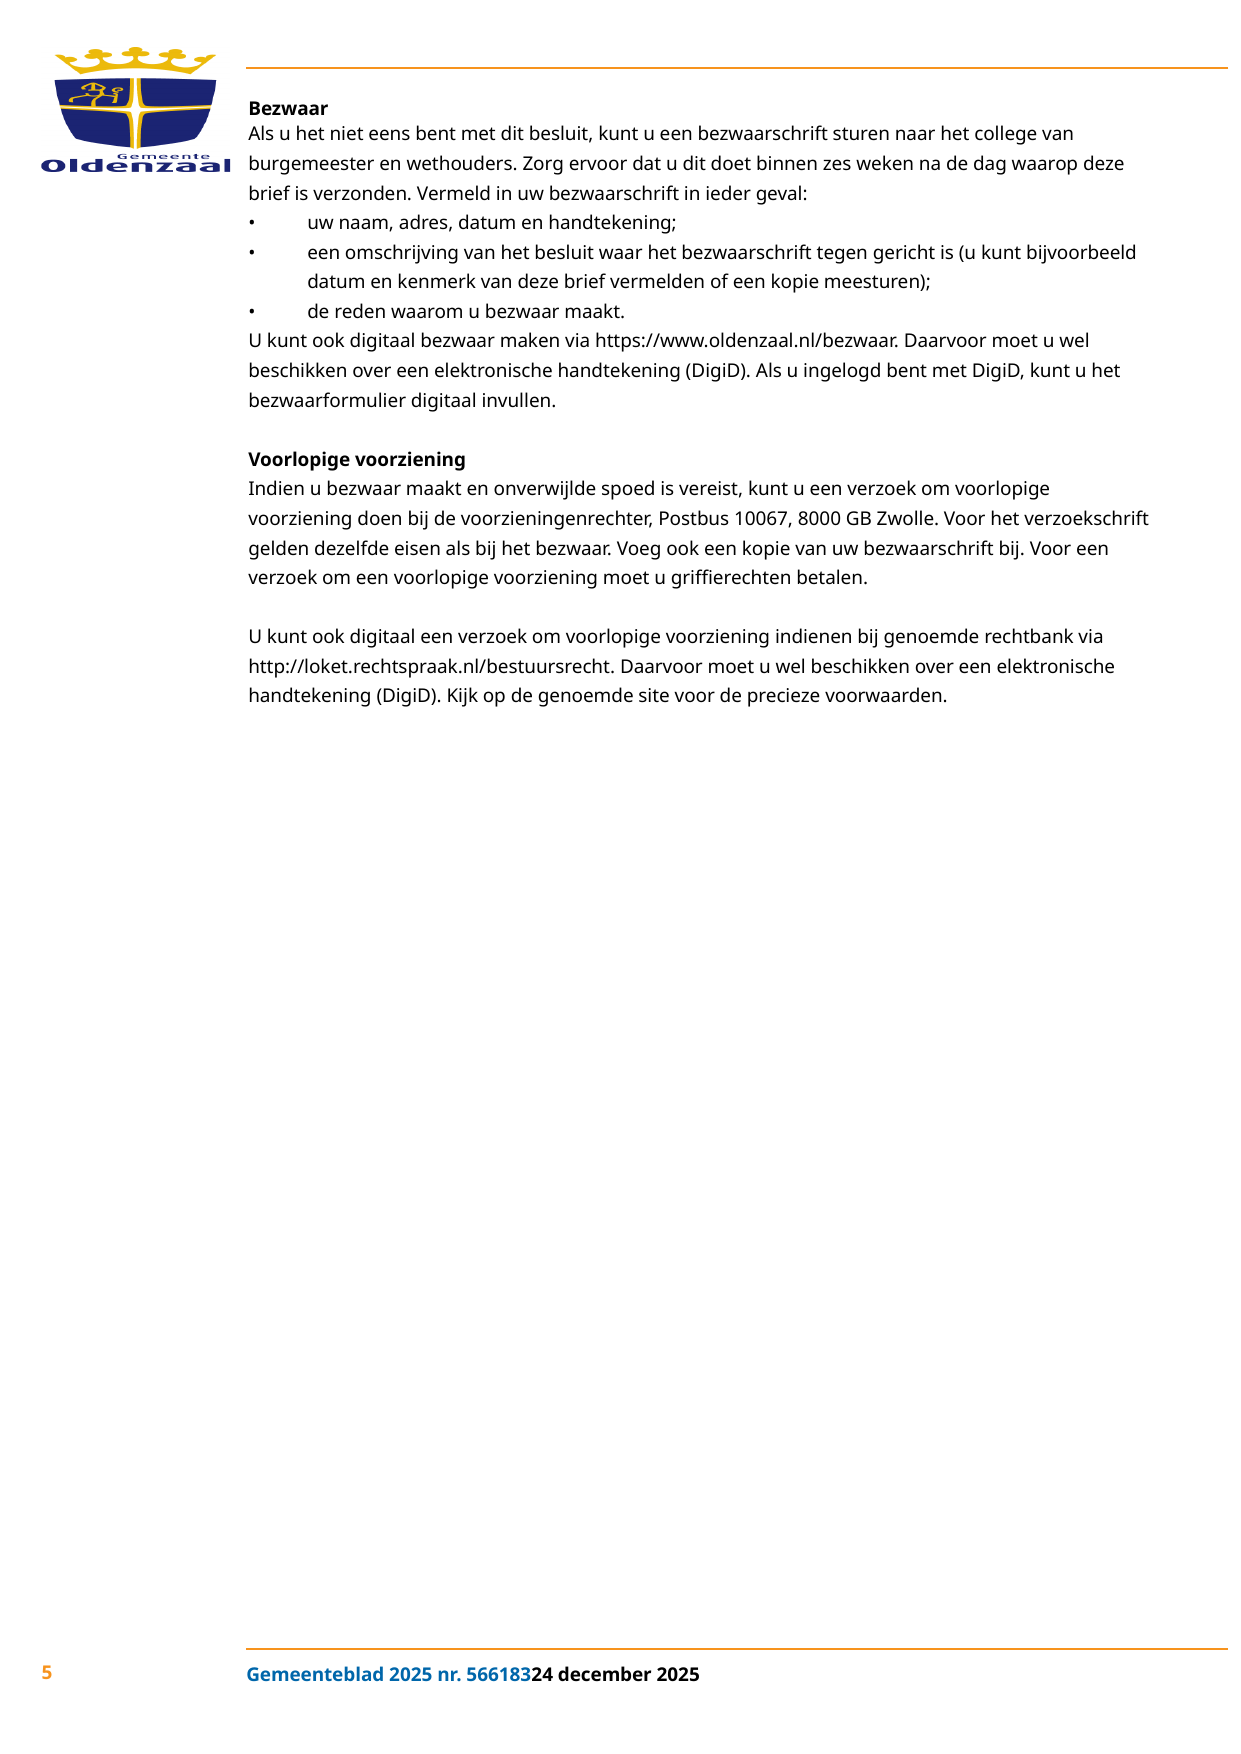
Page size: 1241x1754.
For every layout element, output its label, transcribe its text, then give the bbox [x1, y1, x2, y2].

text U kunt ook digitaal bezwaar maken via https://www.oldenzaal.nl/bezwaar. Daarvoor moet u wel beschikken over een elektronische handtekening (DigiD). Als u ingelogd bent met DigiD, kunt u het bezwaarformulier digitaal invullen. [248, 328, 1152, 413]
list de reden waarom u bezwaar maakt. [248, 298, 1152, 324]
picture [41, 47, 231, 172]
text Voorlopige voorziening [248, 446, 1152, 472]
text Bezwaar [248, 95, 1152, 121]
text Als u het niet eens bent met dit besluit, kunt u een bezwaarschrift sturen naar het college van burgemeester en wethouders. Zorg ervoor dat u dit doet binnen zes weken na de dag waarop deze brief is verzonden. Vermeld in uw bezwaarschrift in ieder geval: [248, 121, 1152, 206]
list uw naam, adres, datum en handtekening; [248, 209, 1152, 235]
text Indien u bezwaar maakt en onverwijlde spoed is vereist, kunt u een verzoek om voorlopige voorziening doen bij de voorzieningenrechter, Postbus 10067, 8000 GB Zwolle. Voor het verzoekschrift gelden dezelfde eisen als bij het bezwaar. Voeg ook een kopie van uw bezwaarschrift bij. Voor een verzoek om een voorlopige voorziening moet u griffierechten betalen. [248, 476, 1152, 590]
list een omschrijving van het besluit waar het bezwaarschrift tegen gericht is (u kunt bijvoorbeeld datum en kenmerk van deze brief vermelden of een kopie meesturen); [248, 239, 1152, 294]
text U kunt ook digitaal een verzoek om voorlopige voorziening indienen bij genoemde rechtbank via http://loket.rechtspraak.nl/bestuursrecht. Daarvoor moet u wel beschikken over een elektronische handtekening (DigiD). Kijk op de genoemde site voor de precieze voorwaarden. [248, 623, 1152, 708]
